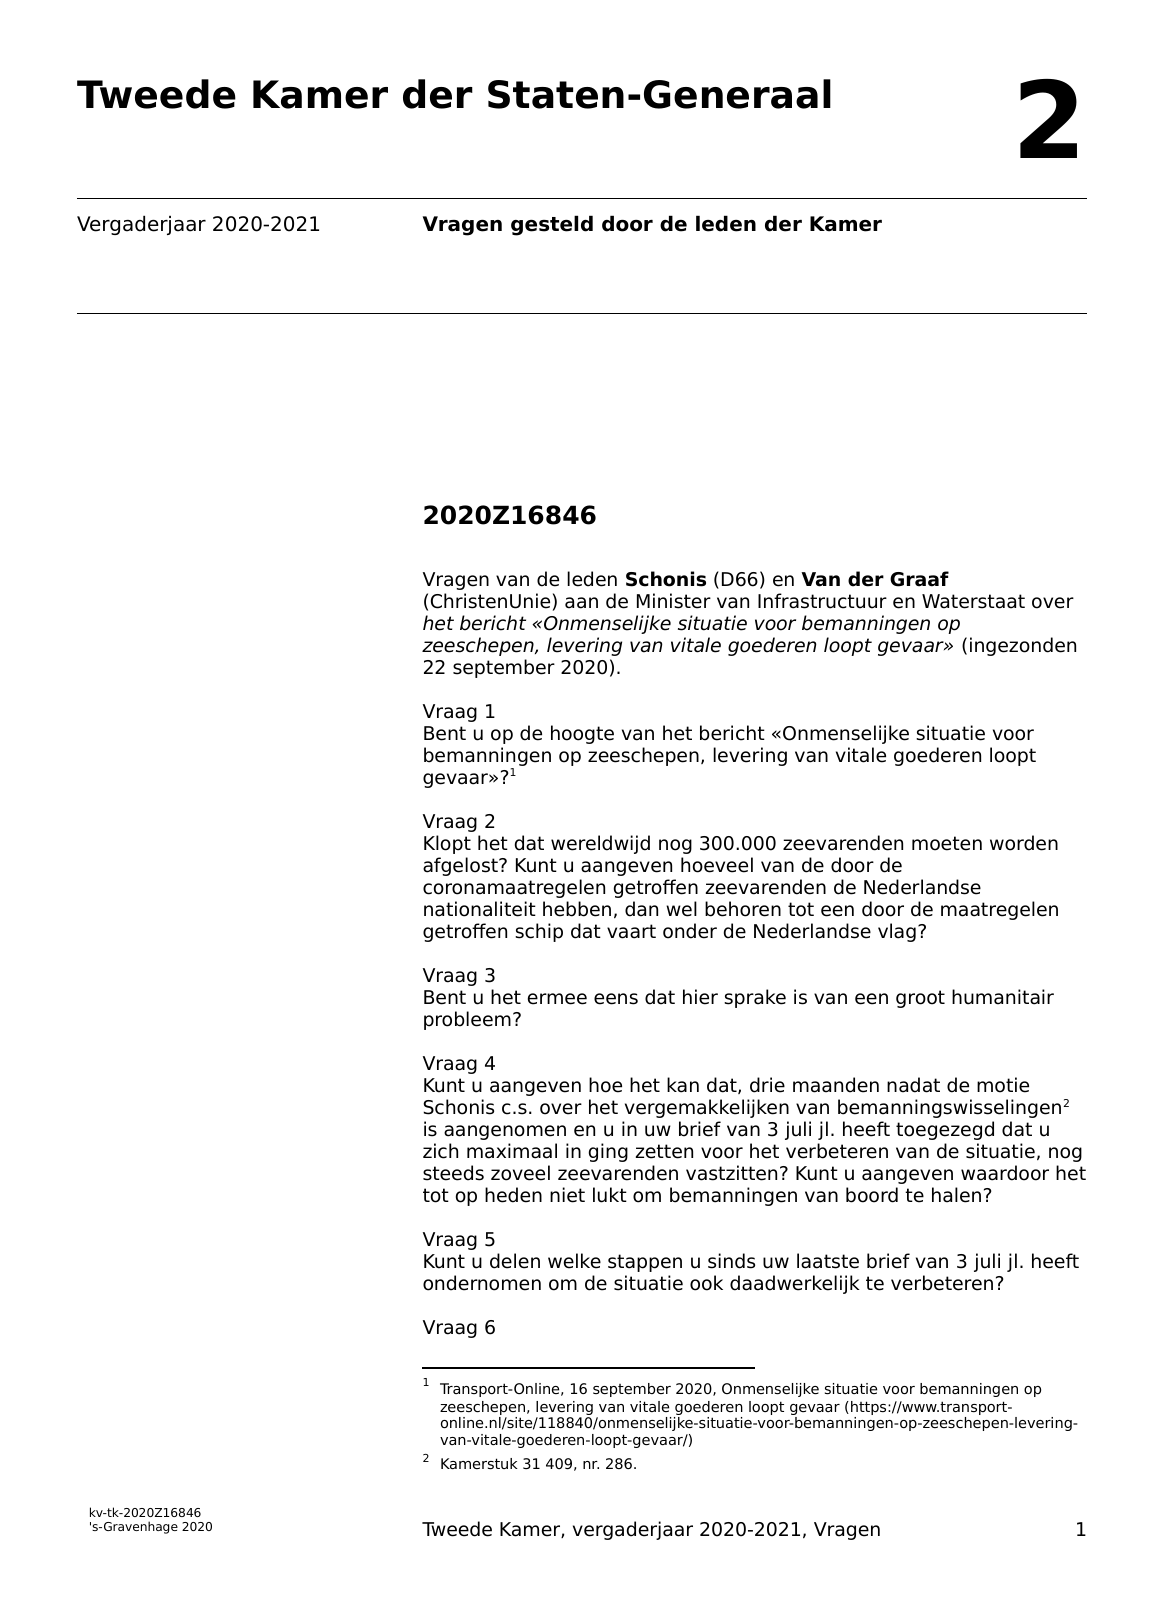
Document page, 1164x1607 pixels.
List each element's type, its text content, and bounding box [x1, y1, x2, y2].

text Kamerstuk 31 409, nr. 286. [422, 1452, 1087, 1474]
text Vraag 3 [422, 965, 1087, 987]
text Vraag 6 [422, 1317, 1087, 1339]
table_cell Vergaderjaar 2020-2021 [77, 199, 422, 313]
text Kunt u aangeven hoe het kan dat, drie maanden nadat de motie Schonis c.s. over het vergemakkelijken van bemanningswisselingen is aangenomen en u in uw brief van 3 juli jl. heeft toegezegd dat u zich maximaal in ging zetten voor het verbeteren van de situatie, nog steeds zoveel zeevarenden vastzitten? Kunt u aangeven waardoor het tot op heden niet lukt om bemanningen van boord te halen? [422, 1075, 1087, 1207]
text Vraag 4 [422, 1053, 1087, 1075]
table_header Tweede Kamer der Staten-Generaal [77, 59, 886, 198]
text Bent u het ermee eens dat hier sprake is van een groot humanitair probleem? [422, 987, 1087, 1031]
text kv-tk-2020Z16846 [88, 1506, 323, 1520]
text Vragen van de leden Schonis (D66) en Van der Graaf (ChristenUnie) aan de Minister van Infrastructuur en Waterstaat over het bericht «Onmenselijke situatie voor bemanningen op zeeschepen, levering van vitale goederen loopt gevaar» (ingezonden 22 september 2020). [422, 569, 1087, 679]
text Vraag 5 [422, 1229, 1087, 1251]
text Bent u op de hoogte van het bericht «Onmenselijke situatie voor bemanningen op zeeschepen, levering van vitale goederen loopt gevaar»? [422, 723, 1087, 789]
text Klopt het dat wereldwijd nog 300.000 zeevarenden moeten worden afgelost? Kunt u aangeven hoeveel van de door de coronamaatregelen getroffen zeevarenden de Nederlandse nationaliteit hebben, dan wel behoren tot een door de maatregelen getroffen schip dat vaart onder de Nederlandse vlag? [422, 833, 1087, 943]
table_header 2 [886, 59, 1087, 198]
text Transport-Online, 16 september 2020, Onmenselijke situatie voor bemanningen op zeeschepen, levering van vitale goederen loopt gevaar (https://www.transport-online.nl/site/118840/onmenselijke-situatie-voor-bemanningen-op-zeeschepen-levering-van-vitale-goederen-loopt-gevaar/) [422, 1377, 1087, 1449]
text Vraag 1 [422, 701, 1087, 723]
text 2020Z16846 [422, 501, 1087, 531]
text Vraag 2 [422, 811, 1087, 833]
text 's-Gravenhage 2020 [88, 1520, 323, 1534]
text Kunt u delen welke stappen u sinds uw laatste brief van 3 juli jl. heeft ondernomen om de situatie ook daadwerkelijk te verbeteren? [422, 1251, 1087, 1295]
table_cell Vragen gesteld door de leden der Kamer [422, 199, 1087, 313]
